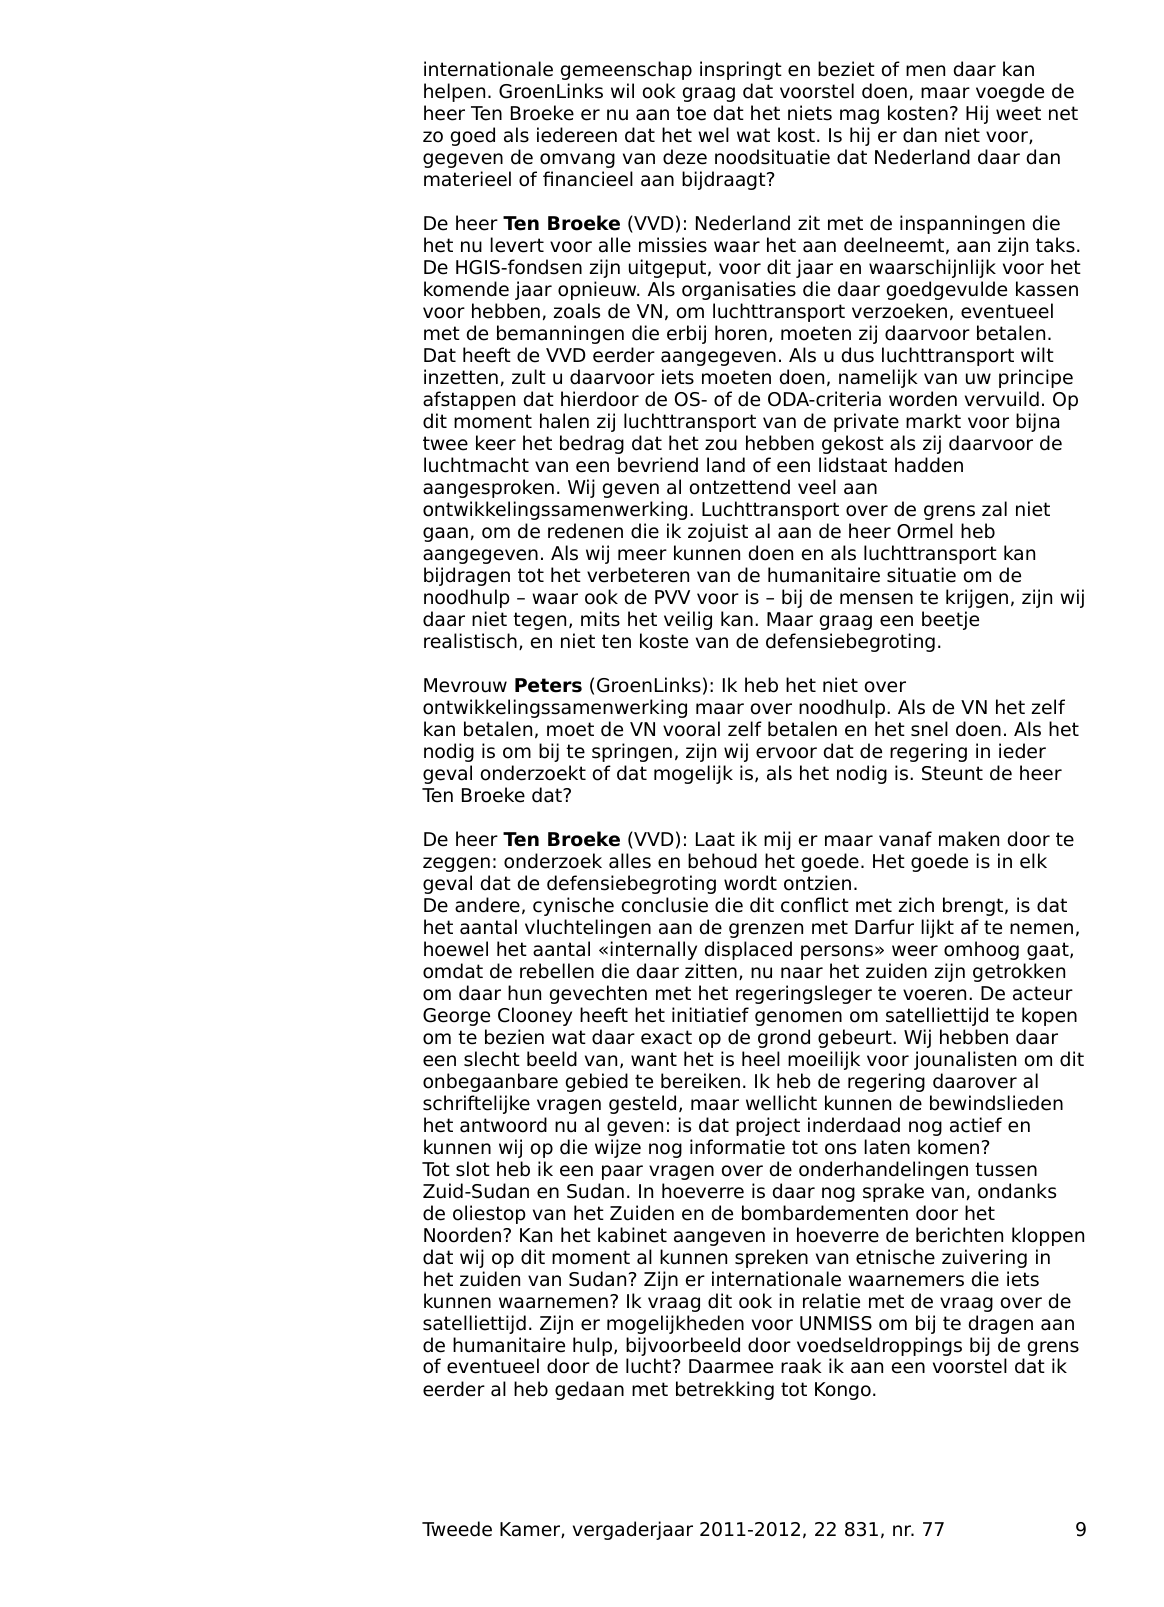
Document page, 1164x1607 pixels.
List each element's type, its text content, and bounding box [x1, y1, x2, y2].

text Tot slot heb ik een paar vragen over de onderhandelingen tussen Zuid-Sudan en Sudan. In hoeverre is daar nog sprake van, ondanks de oliestop van het Zuiden en de bombardementen door het Noorden? Kan het kabinet aangeven in hoeverre de berichten kloppen dat wij op dit moment al kunnen spreken van etnische zuivering in het zuiden van Sudan? Zijn er internationale waarnemers die iets kunnen waarnemen? Ik vraag dit ook in relatie met de vraag over de satelliettijd. Zijn er mogelijkheden voor UNMISS om bij te dragen aan de humanitaire hulp, bijvoorbeeld door voedseldroppings bij de grens of eventueel door de lucht? Daarmee raak ik aan een voorstel dat ik eerder al heb gedaan met betrekking tot Kongo. [422, 1159, 1087, 1400]
text De heer Ten Broeke (VVD): Laat ik mij er maar vanaf maken door te zeggen: onderzoek alles en behoud het goede. Het goede is in elk geval dat de defensiebegroting wordt ontzien. [422, 829, 1087, 895]
text internationale gemeenschap inspringt en beziet of men daar kan helpen. GroenLinks wil ook graag dat voorstel doen, maar voegde de heer Ten Broeke er nu aan toe dat het niets mag kosten? Hij weet net zo goed als iedereen dat het wel wat kost. Is hij er dan niet voor, gegeven de omvang van deze noodsituatie dat Nederland daar dan materieel of financieel aan bijdraagt? [422, 59, 1087, 191]
text De heer Ten Broeke (VVD): Nederland zit met de inspanningen die het nu levert voor alle missies waar het aan deelneemt, aan zijn taks. De HGIS-fondsen zijn uitgeput, voor dit jaar en waarschijnlijk voor het komende jaar opnieuw. Als organisaties die daar goedgevulde kassen voor hebben, zoals de VN, om luchttransport verzoeken, eventueel met de bemanningen die erbij horen, moeten zij daarvoor betalen. Dat heeft de VVD eerder aangegeven. Als u dus luchttransport wilt inzetten, zult u daarvoor iets moeten doen, namelijk van uw principe afstappen dat hierdoor de OS- of de ODA-criteria worden vervuild. Op dit moment halen zij luchttransport van de private markt voor bijna twee keer het bedrag dat het zou hebben gekost als zij daarvoor de luchtmacht van een bevriend land of een lidstaat hadden aangesproken. Wij geven al ontzettend veel aan ontwikkelingssamenwerking. Luchttransport over de grens zal niet gaan, om de redenen die ik zojuist al aan de heer Ormel heb aangegeven. Als wij meer kunnen doen en als luchttransport kan bijdragen tot het verbeteren van de humanitaire situatie om de noodhulp – waar ook de PVV voor is – bij de mensen te krijgen, zijn wij daar niet tegen, mits het veilig kan. Maar graag een beetje realistisch, en niet ten koste van de defensiebegroting. [422, 213, 1087, 653]
text Mevrouw Peters (GroenLinks): Ik heb het niet over ontwikkelingssamenwerking maar over noodhulp. Als de VN het zelf kan betalen, moet de VN vooral zelf betalen en het snel doen. Als het nodig is om bij te springen, zijn wij ervoor dat de regering in ieder geval onderzoekt of dat mogelijk is, als het nodig is. Steunt de heer Ten Broeke dat? [422, 675, 1087, 807]
text De andere, cynische conclusie die dit conflict met zich brengt, is dat het aantal vluchtelingen aan de grenzen met Darfur lijkt af te nemen, hoewel het aantal «internally displaced persons» weer omhoog gaat, omdat de rebellen die daar zitten, nu naar het zuiden zijn getrokken om daar hun gevechten met het regeringsleger te voeren. De acteur George Clooney heeft het initiatief genomen om satelliettijd te kopen om te bezien wat daar exact op de grond gebeurt. Wij hebben daar een slecht beeld van, want het is heel moeilijk voor jounalisten om dit onbegaanbare gebied te bereiken. Ik heb de regering daarover al schriftelijke vragen gesteld, maar wellicht kunnen de bewindslieden het antwoord nu al geven: is dat project inderdaad nog actief en kunnen wij op die wijze nog informatie tot ons laten komen? [422, 895, 1087, 1159]
